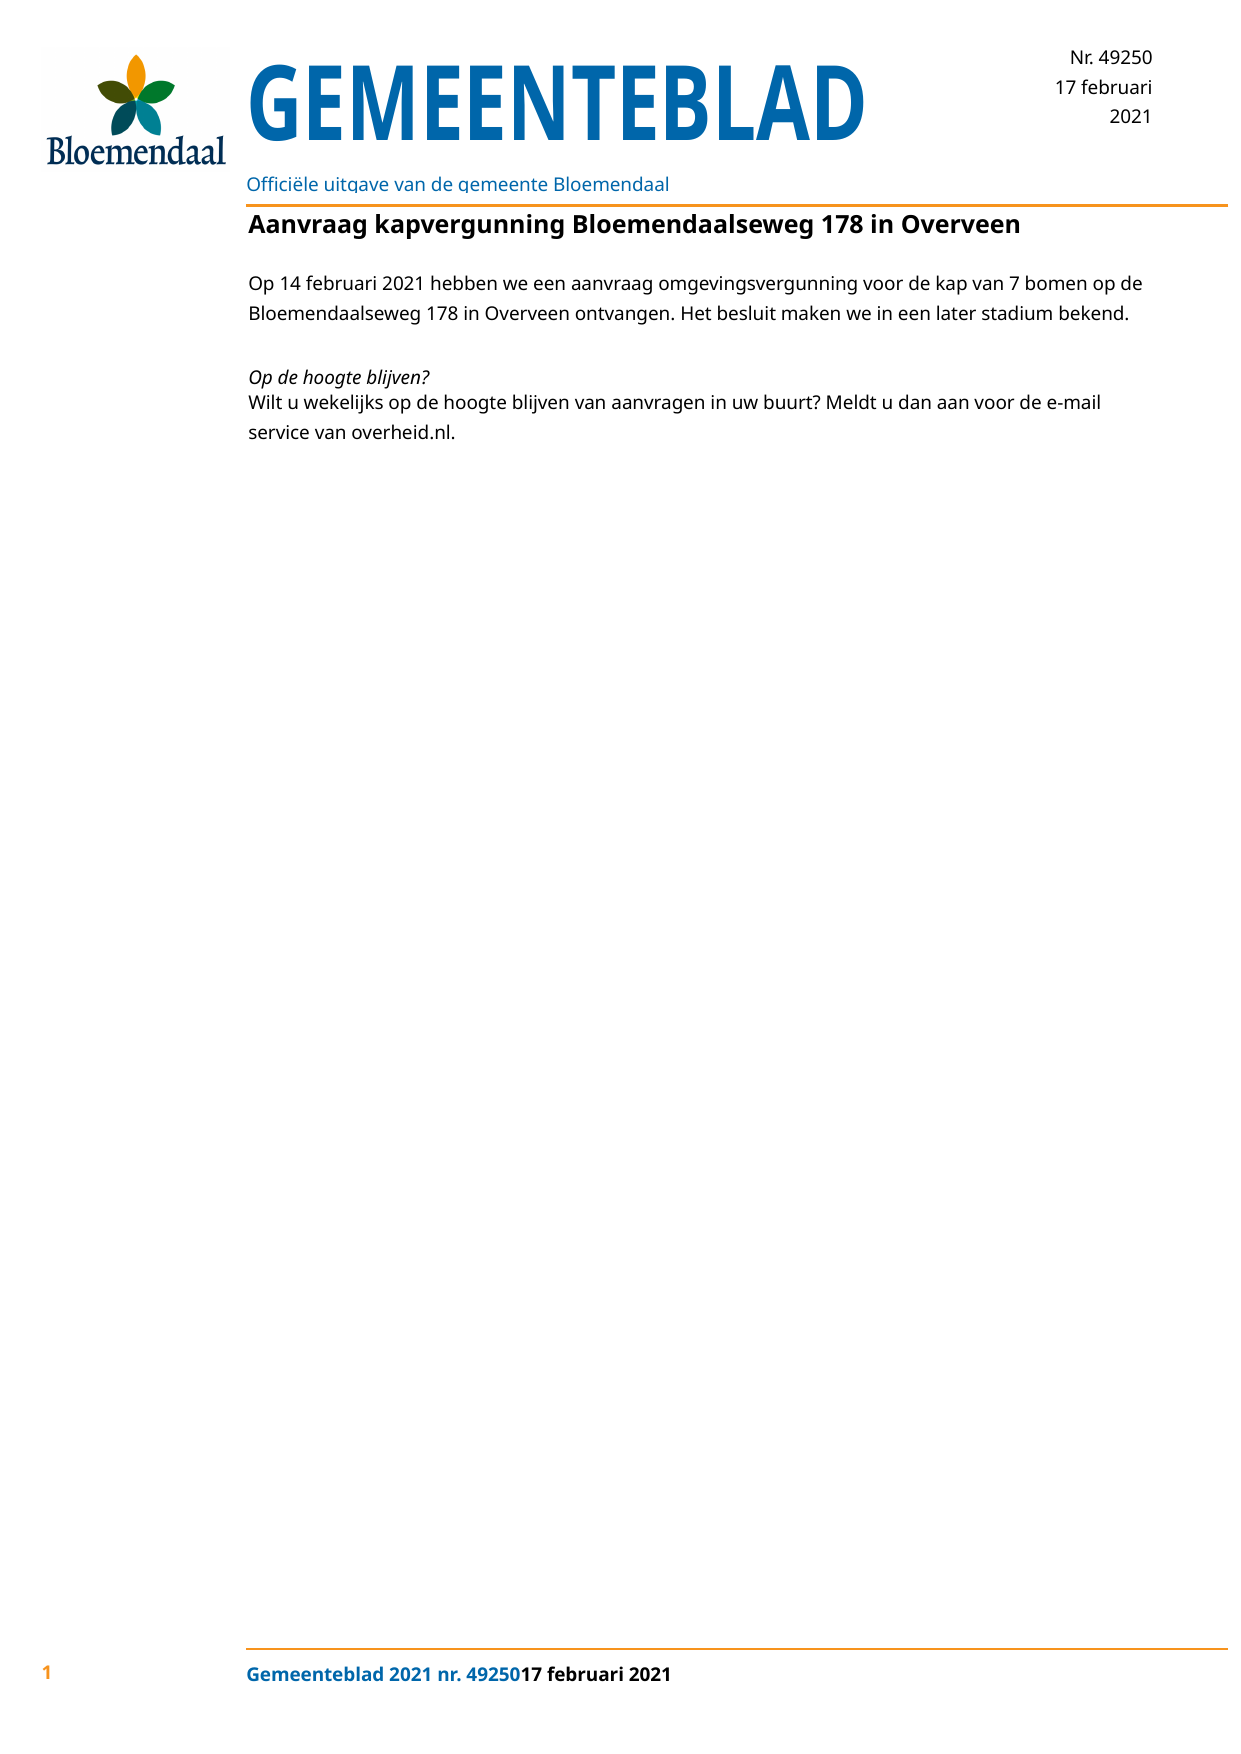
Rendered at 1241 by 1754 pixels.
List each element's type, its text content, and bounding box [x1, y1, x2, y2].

text Op 14 februari 2021 hebben we een aanvraag omgevingsvergunning voor de kap van 7 bomen op de Bloemendaalseweg 178 in Overveen ontvangen. Het besluit maken we in een later stadium bekend. [248, 270, 1152, 326]
text Aanvraag kapvergunning Bloemendaalseweg 178 in Overveen [248, 207, 1152, 241]
text Op de hoogte blijven? [248, 364, 1152, 389]
text Wilt u wekelijks op de hoogte blijven van aanvragen in uw buurt? Meldt u dan aan voor de e-mail service van overheid.nl. [248, 389, 1152, 445]
picture [41, 47, 231, 172]
